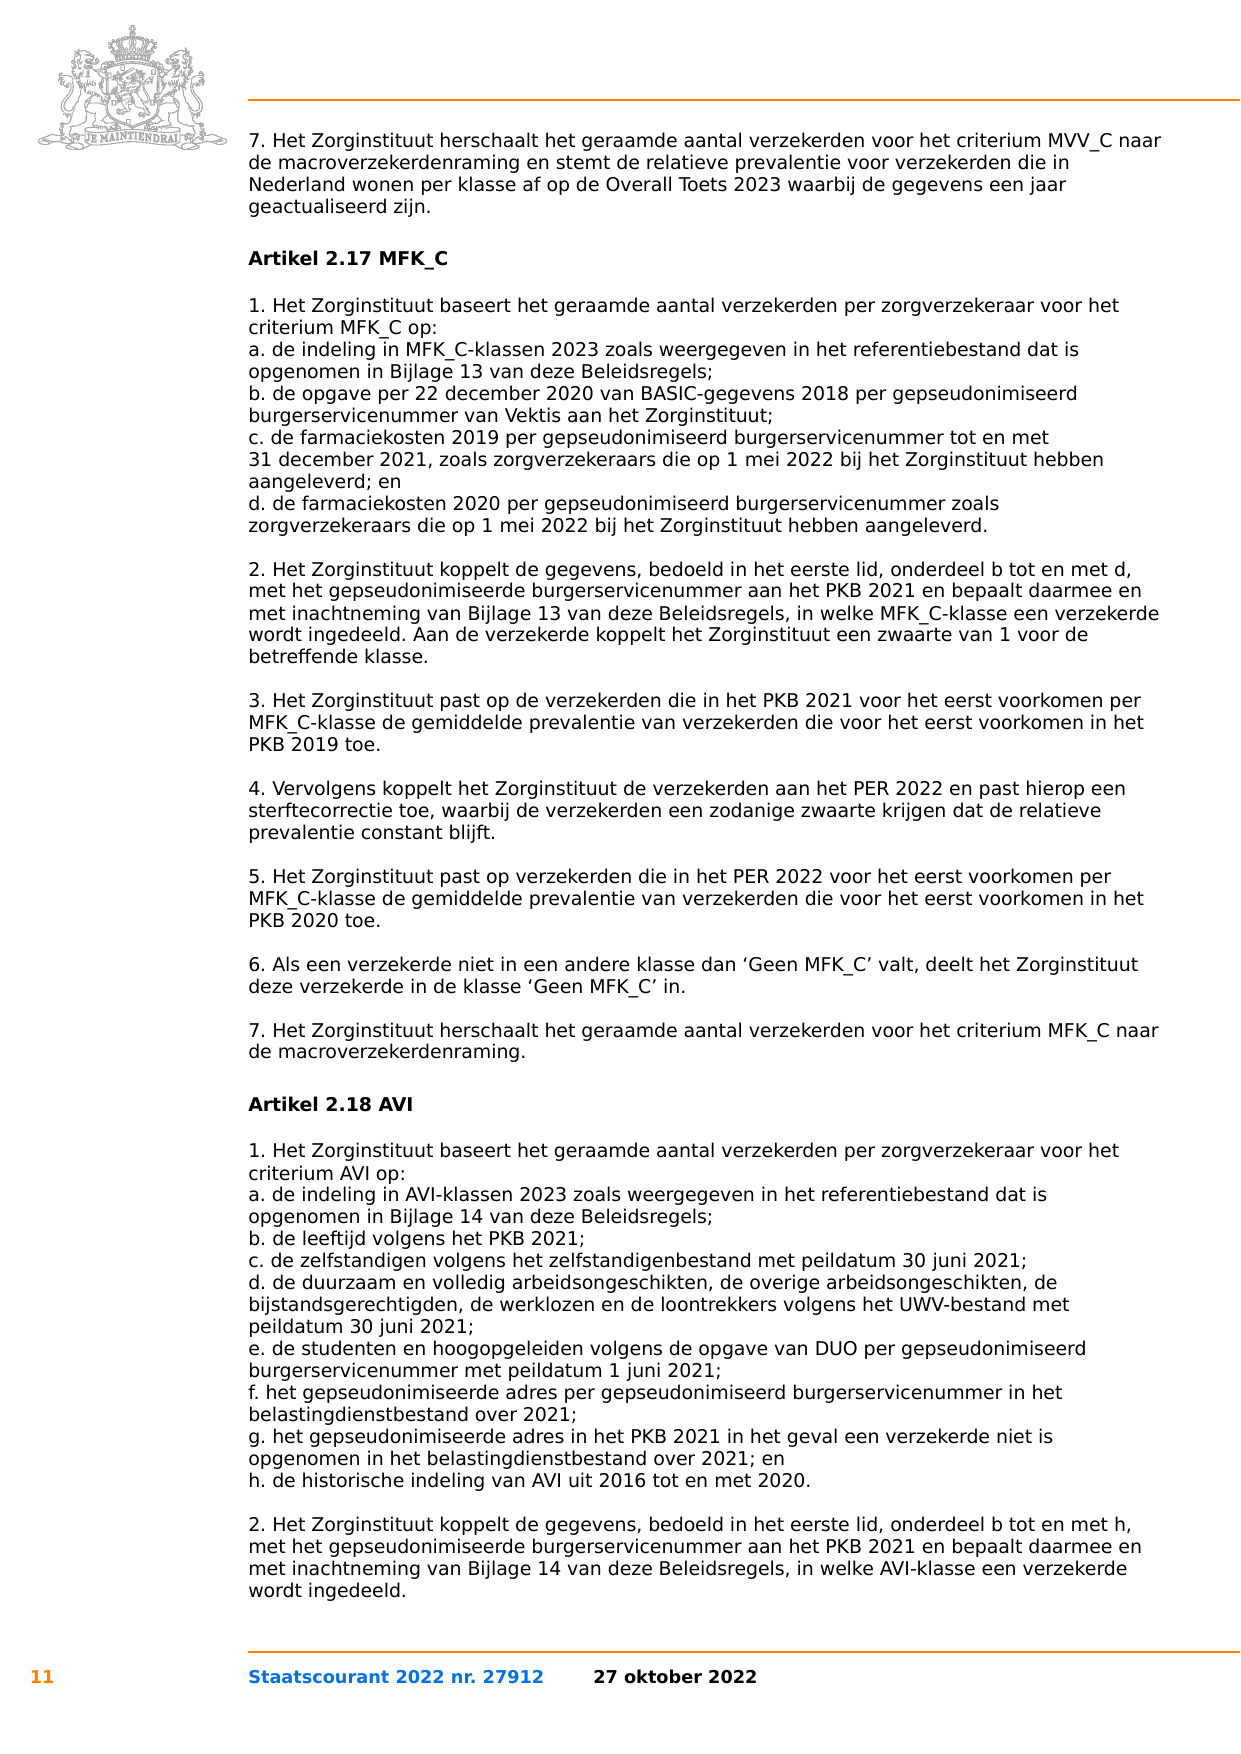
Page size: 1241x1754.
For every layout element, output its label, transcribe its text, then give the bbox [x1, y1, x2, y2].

subtitle Artikel 2.17 MFK_C [248, 248, 1163, 270]
text 7. Het Zorginstituut herschaalt het geraamde aantal verzekerden voor het criterium MFK_C naar de macroverzekerdenraming. [248, 1019, 1163, 1063]
text b. de leeftijd volgens het PKB 2021; [248, 1228, 1163, 1250]
picture [38, 25, 227, 150]
text d. de duurzaam en volledig arbeidsongeschikten, de overige arbeidsongeschikten, de bijstandsgerechtigden, de werklozen en de loontrekkers volgens het UWV-bestand met peildatum 30 juni 2021; [248, 1272, 1163, 1338]
text h. de historische indeling van AVI uit 2016 tot en met 2020. [248, 1470, 1163, 1492]
text 1. Het Zorginstituut baseert het geraamde aantal verzekerden per zorgverzekeraar voor het criterium MFK_C op: [248, 295, 1163, 339]
text 2. Het Zorginstituut koppelt de gegevens, bedoeld in het eerste lid, onderdeel b tot en met d, met het gepseudonimiseerde burgerservicenummer aan het PKB 2021 en bepaalt daarmee en met inachtneming van Bijlage 13 van deze Beleidsregels, in welke MFK_C-klasse een verzekerde wordt ingedeeld. Aan de verzekerde koppelt het Zorginstituut een zwaarte van 1 voor de betreffende klasse. [248, 558, 1163, 668]
text b. de opgave per 22 december 2020 van BASIC-gegevens 2018 per gepseudonimiseerd burgerservicenummer van Vektis aan het Zorginstituut; [248, 383, 1163, 427]
text g. het gepseudonimiseerde adres in het PKB 2021 in het geval een verzekerde niet is opgenomen in het belastingdienstbestand over 2021; en [248, 1426, 1163, 1470]
text f. het gepseudonimiseerde adres per gepseudonimiseerd burgerservicenummer in het belastingdienstbestand over 2021; [248, 1382, 1163, 1426]
text a. de indeling in MFK_C-klassen 2023 zoals weergegeven in het referentiebestand dat is opgenomen in Bijlage 13 van deze Beleidsregels; [248, 339, 1163, 383]
text 4. Vervolgens koppelt het Zorginstituut de verzekerden aan het PER 2022 en past hierop een sterftecorrectie toe, waarbij de verzekerden een zodanige zwaarte krijgen dat de relatieve prevalentie constant blijft. [248, 778, 1163, 844]
text 5. Het Zorginstituut past op verzekerden die in het PER 2022 voor het eerst voorkomen per MFK_C-klasse de gemiddelde prevalentie van verzekerden die voor het eerst voorkomen in het PKB 2020 toe. [248, 866, 1163, 932]
text a. de indeling in AVI-klassen 2023 zoals weergegeven in het referentiebestand dat is opgenomen in Bijlage 14 van deze Beleidsregels; [248, 1184, 1163, 1228]
text 3. Het Zorginstituut past op de verzekerden die in het PKB 2021 voor het eerst voorkomen per MFK_C-klasse de gemiddelde prevalentie van verzekerden die voor het eerst voorkomen in het PKB 2019 toe. [248, 690, 1163, 756]
text c. de farmaciekosten 2019 per gepseudonimiseerd burgerservicenummer tot en met 31 december 2021, zoals zorgverzekeraars die op 1 mei 2022 bij het Zorginstituut hebben aangeleverd; en [248, 427, 1163, 493]
text e. de studenten en hoogopgeleiden volgens de opgave van DUO per gepseudonimiseerd burgerservicenummer met peildatum 1 juni 2021; [248, 1338, 1163, 1382]
text 1. Het Zorginstituut baseert het geraamde aantal verzekerden per zorgverzekeraar voor het criterium AVI op: [248, 1140, 1163, 1184]
text c. de zelfstandigen volgens het zelfstandigenbestand met peildatum 30 juni 2021; [248, 1250, 1163, 1272]
text 6. Als een verzekerde niet in een andere klasse dan ‘Geen MFK_C’ valt, deelt het Zorginstituut deze verzekerde in de klasse ‘Geen MFK_C’ in. [248, 954, 1163, 998]
text d. de farmaciekosten 2020 per gepseudonimiseerd burgerservicenummer zoals zorgverzekeraars die op 1 mei 2022 bij het Zorginstituut hebben aangeleverd. [248, 493, 1163, 537]
text 7. Het Zorginstituut herschaalt het geraamde aantal verzekerden voor het criterium MVV_C naar de macroverzekerdenraming en stemt de relatieve prevalentie voor verzekerden die in Nederland wonen per klasse af op de Overall Toets 2023 waarbij de gegevens een jaar geactualiseerd zijn. [248, 130, 1163, 218]
text 2. Het Zorginstituut koppelt de gegevens, bedoeld in het eerste lid, onderdeel b tot en met h, met het gepseudonimiseerde burgerservicenummer aan het PKB 2021 en bepaalt daarmee en met inachtneming van Bijlage 14 van deze Beleidsregels, in welke AVI-klasse een verzekerde wordt ingedeeld. [248, 1514, 1163, 1602]
subtitle Artikel 2.18 AVI [248, 1093, 1163, 1115]
